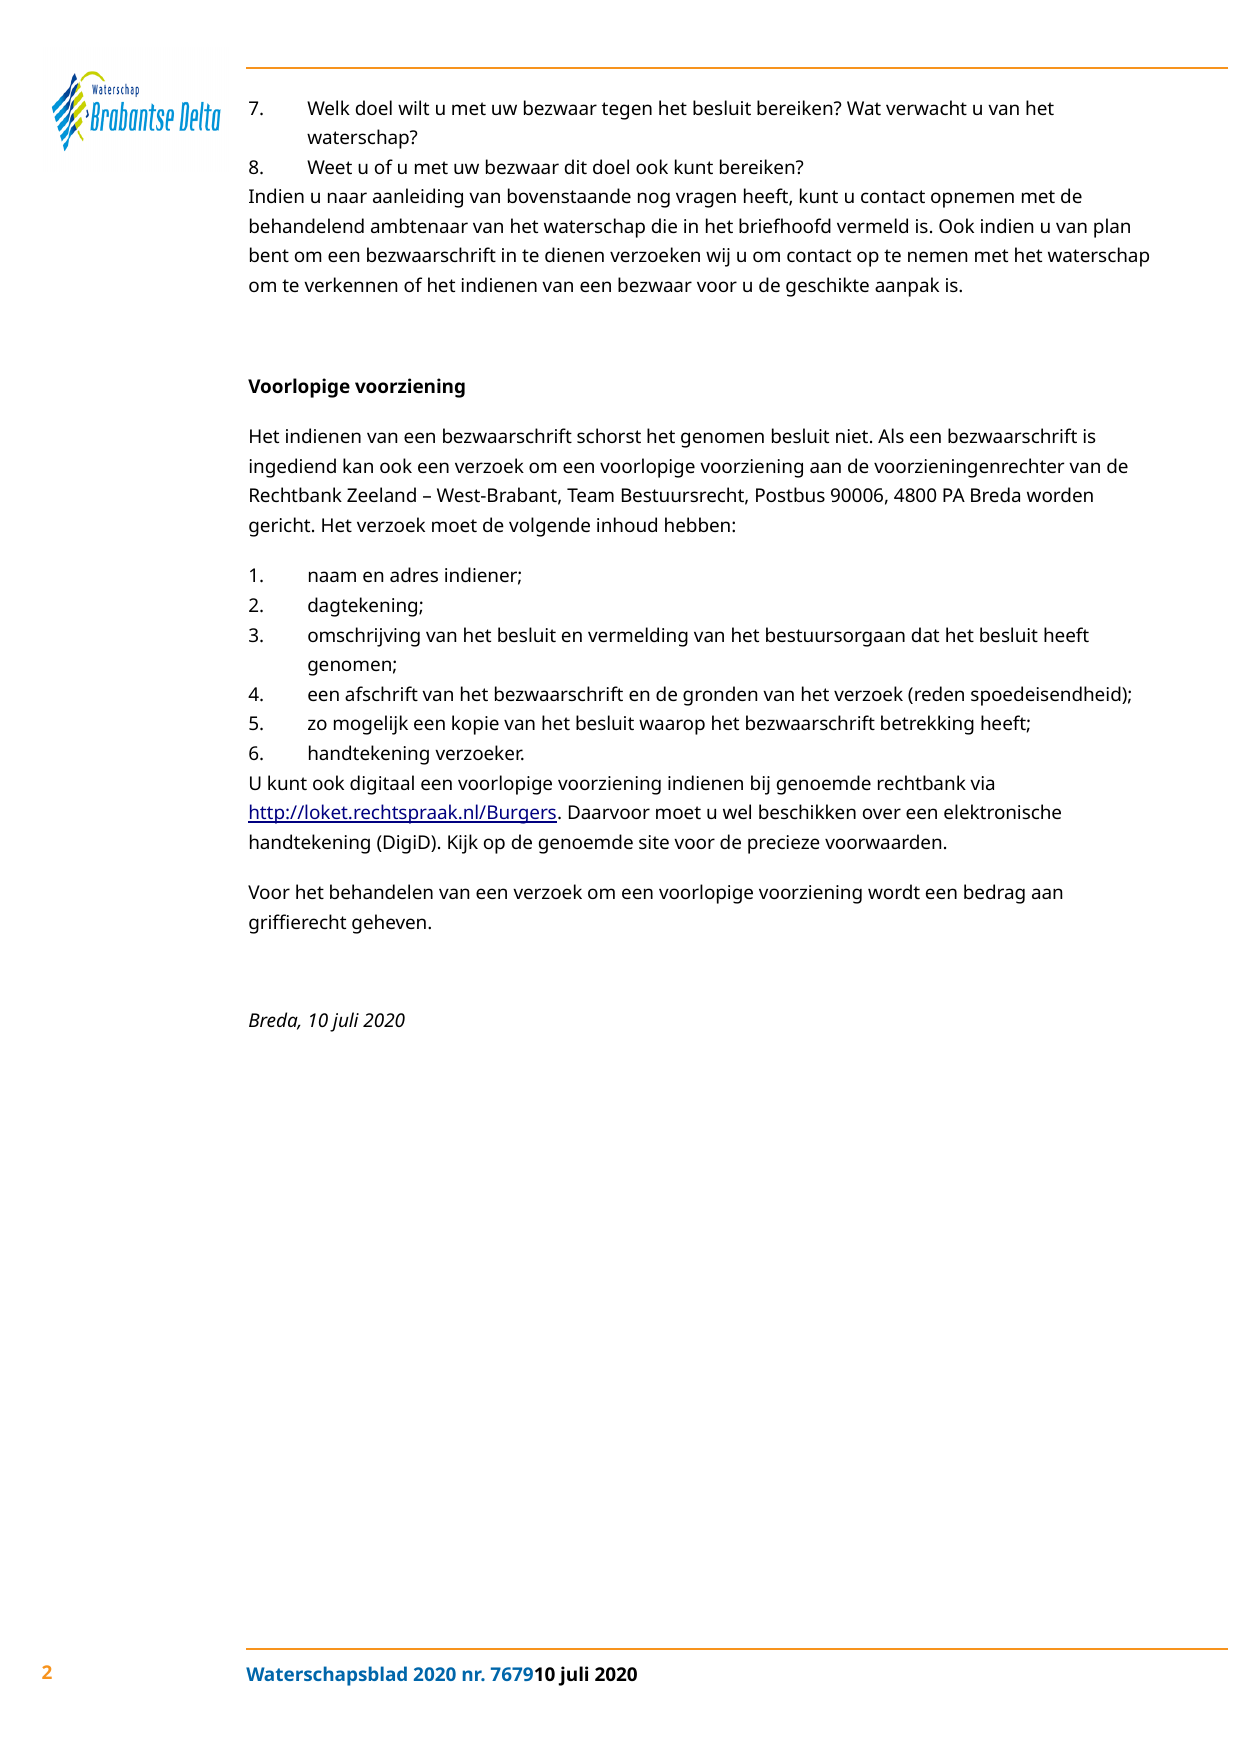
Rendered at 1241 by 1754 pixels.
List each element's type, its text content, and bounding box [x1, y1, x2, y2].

text Voor het behandelen van een verzoek om een voorlopige voorziening wordt een bedrag aan griffierecht geheven. [248, 879, 1152, 935]
list naam en adres indiener; [248, 563, 1152, 588]
text U kunt ook digitaal een voorlopige voorziening indienen bij genoemde rechtbank via http://loket.rechtspraak.nl/Burgers. Daarvoor moet u wel beschikken over een elektronische handtekening (DigiD). Kijk op de genoemde site voor de precieze voorwaarden. [248, 770, 1152, 855]
list dagtekening; [248, 592, 1152, 618]
text Indien u naar aanleiding van bovenstaande nog vragen heeft, kunt u contact opnemen met de behandelend ambtenaar van het waterschap die in het briefhoofd vermeld is. Ook indien u van plan bent om een bezwaarschrift in te dienen verzoeken wij u om contact op te nemen met het waterschap om te verkennen of het indienen van een bezwaar voor u de geschikte aanpak is. [248, 183, 1152, 298]
list omschrijving van het besluit en vermelding van het bestuursorgaan dat het besluit heeft genomen; [248, 622, 1152, 677]
text Het indienen van een bezwaarschrift schorst het genomen besluit niet. Als een bezwaarschrift is ingediend kan ook een verzoek om een voorlopige voorziening aan de voorzieningenrechter van de Rechtbank Zeeland – West-Brabant, Team Bestuursrecht, Postbus 90006, 4800 PA Breda worden gericht. Het verzoek moet de volgende inhoud hebben: [248, 423, 1152, 538]
list handtekening verzoeker. [248, 740, 1152, 766]
text Breda, 10 juli 2020 [248, 1007, 1152, 1033]
list zo mogelijk een kopie van het besluit waarop het bezwaarschrift betrekking heeft; [248, 711, 1152, 736]
list een afschrift van het bezwaarschrift en de gronden van het verzoek (reden spoedeisendheid); [248, 681, 1152, 707]
picture [41, 47, 231, 172]
list Weet u of u met uw bezwaar dit doel ook kunt bereiken? [248, 154, 1152, 180]
text Voorlopige voorziening [248, 373, 1152, 399]
list Welk doel wilt u met uw bezwaar tegen het besluit bereiken? Wat verwacht u van het waterschap? [248, 95, 1152, 150]
